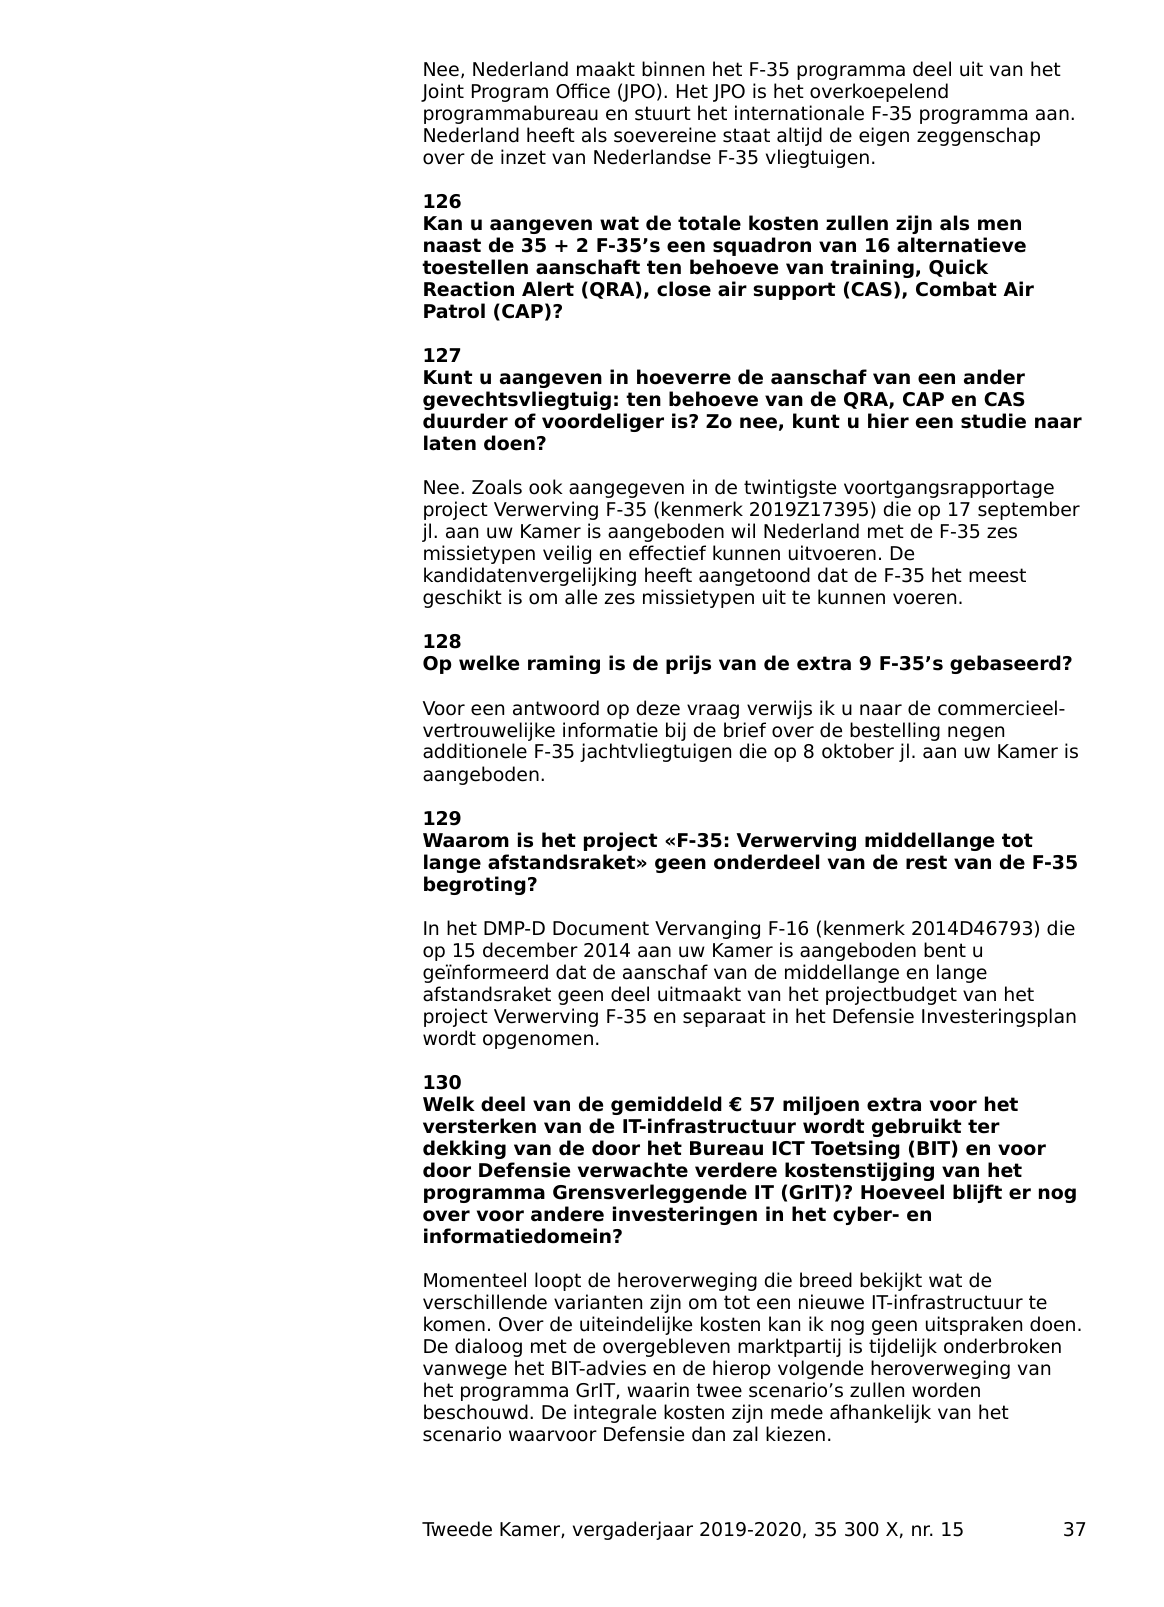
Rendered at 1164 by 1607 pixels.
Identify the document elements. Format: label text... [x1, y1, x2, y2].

text 128 [422, 631, 1087, 653]
text 126 [422, 191, 1087, 213]
text Voor een antwoord op deze vraag verwijs ik u naar de commercieel-vertrouwelijke informatie bij de brief over de bestelling negen additionele F-35 jachtvliegtuigen die op 8 oktober jl. aan uw Kamer is aangeboden. [422, 697, 1087, 785]
text In het DMP-D Document Vervanging F-16 (kenmerk 2014D46793) die op 15 december 2014 aan uw Kamer is aangeboden bent u geïnformeerd dat de aanschaf van de middellange en lange afstandsraket geen deel uitmaakt van het projectbudget van het project Verwerving F-35 en separaat in het Defensie Investeringsplan wordt opgenomen. [422, 918, 1087, 1049]
text Momenteel loopt de heroverweging die breed bekijkt wat de verschillende varianten zijn om tot een nieuwe IT-infrastructuur te komen. Over de uiteindelijke kosten kan ik nog geen uitspraken doen. De dialoog met de overgebleven marktpartij is tijdelijk onderbroken vanwege het BIT-advies en de hierop volgende heroverweging van het programma GrIT, waarin twee scenario’s zullen worden beschouwd. De integrale kosten zijn mede afhankelijk van het scenario waarvoor Defensie dan zal kiezen. [422, 1270, 1087, 1446]
text Waarom is het project «F-35: Verwerving middellange tot lange afstandsraket» geen onderdeel van de rest van de F-35 begroting? [422, 829, 1087, 896]
text Welk deel van de gemiddeld € 57 miljoen extra voor het versterken van de IT-infrastructuur wordt gebruikt ter dekking van de door het Bureau ICT Toetsing (BIT) en voor door Defensie verwachte verdere kostenstijging van het programma Grensverleggende IT (GrIT)? Hoeveel blijft er nog over voor andere investeringen in het cyber- en informatiedomein? [422, 1094, 1087, 1248]
text 129 [422, 808, 1087, 829]
text Nee, Nederland maakt binnen het F-35 programma deel uit van het Joint Program Office (JPO). Het JPO is het overkoepelend programmabureau en stuurt het internationale F-35 programma aan. Nederland heeft als soevereine staat altijd de eigen zeggenschap over de inzet van Nederlandse F-35 vliegtuigen. [422, 59, 1087, 169]
text 127 [422, 345, 1087, 367]
text 130 [422, 1072, 1087, 1094]
text Op welke raming is de prijs van de extra 9 F-35’s gebaseerd? [422, 653, 1087, 675]
text Kan u aangeven wat de totale kosten zullen zijn als men naast de 35 + 2 F-35’s een squadron van 16 alternatieve toestellen aanschaft ten behoeve van training, Quick Reaction Alert (QRA), close air support (CAS), Combat Air Patrol (CAP)? [422, 213, 1087, 323]
text Kunt u aangeven in hoeverre de aanschaf van een ander gevechtsvliegtuig: ten behoeve van de QRA, CAP en CAS duurder of voordeliger is? Zo nee, kunt u hier een studie naar laten doen? [422, 367, 1087, 455]
text Nee. Zoals ook aangegeven in de twintigste voortgangsrapportage project Verwerving F-35 (kenmerk 2019Z17395) die op 17 september jl. aan uw Kamer is aangeboden wil Nederland met de F-35 zes missietypen veilig en effectief kunnen uitvoeren. De kandidatenvergelijking heeft aangetoond dat de F-35 het meest geschikt is om alle zes missietypen uit te kunnen voeren. [422, 477, 1087, 609]
